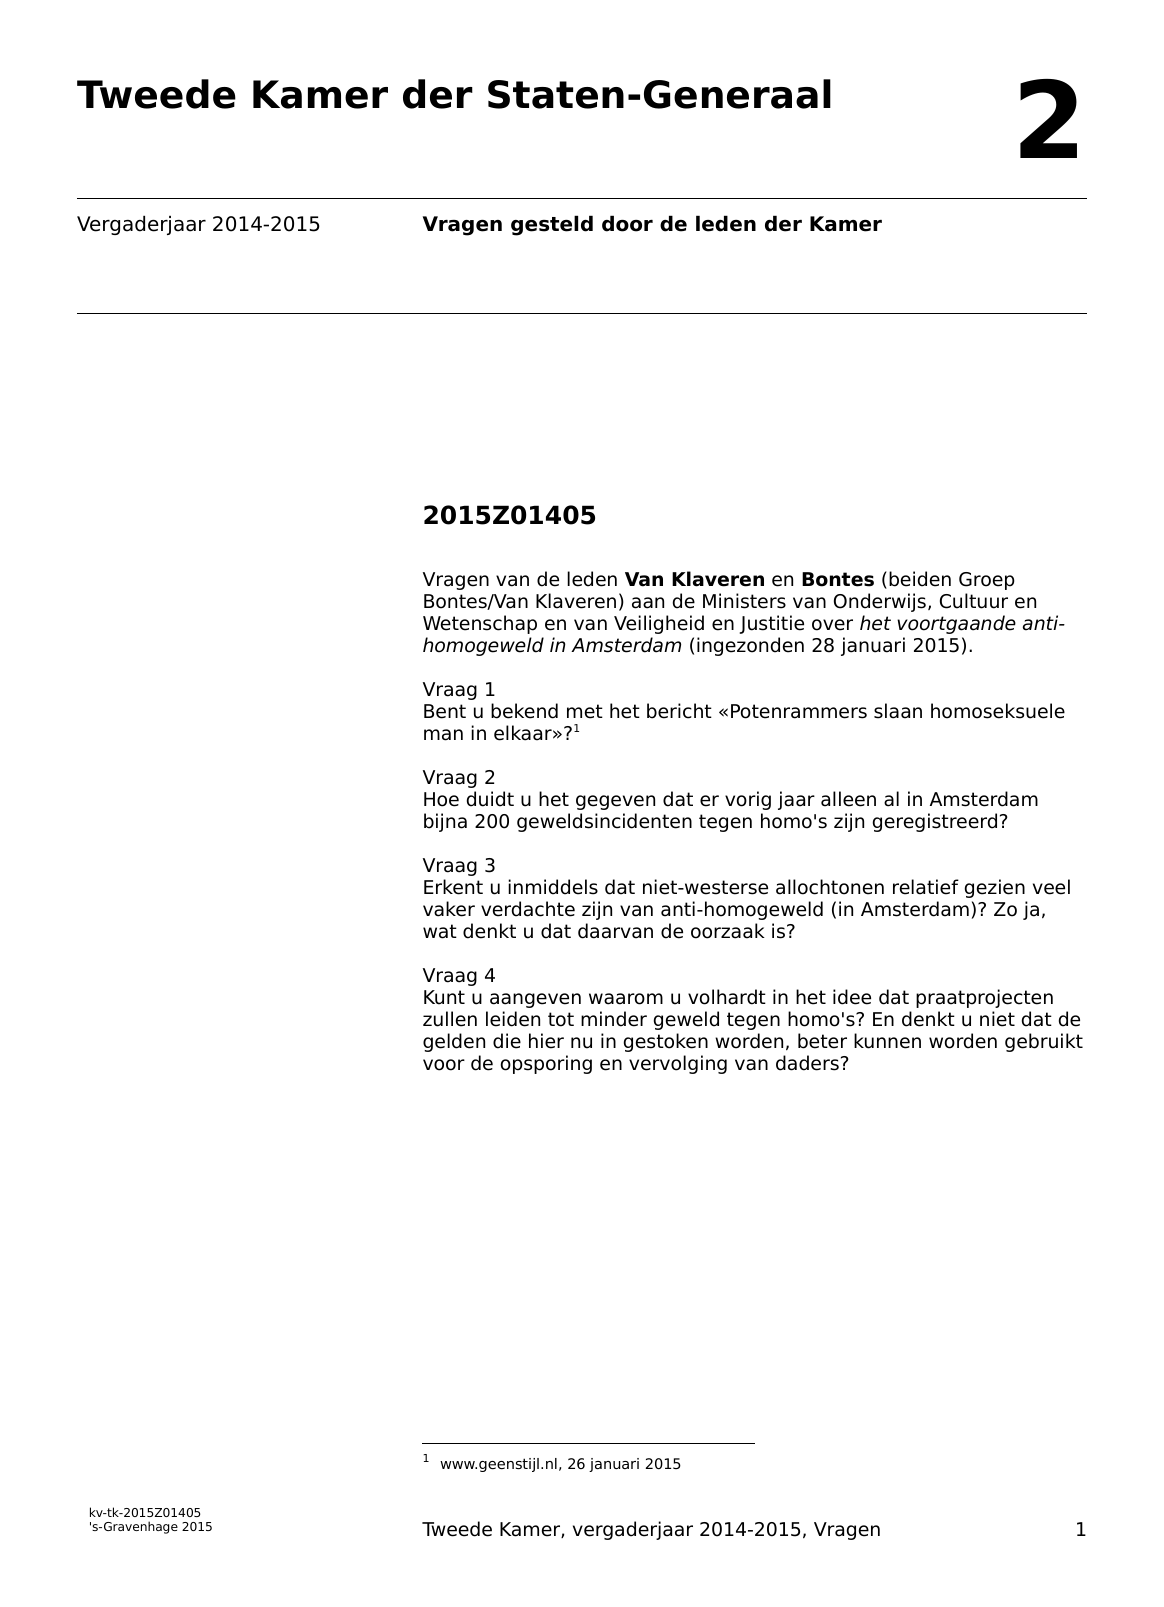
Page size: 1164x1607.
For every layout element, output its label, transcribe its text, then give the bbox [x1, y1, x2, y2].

text Vraag 3 [422, 855, 1087, 877]
table_header Tweede Kamer der Staten-Generaal [77, 59, 886, 198]
text Vraag 4 [422, 965, 1087, 987]
text Kunt u aangeven waarom u volhardt in het idee dat praatprojecten zullen leiden tot minder geweld tegen homo's? En denkt u niet dat de gelden die hier nu in gestoken worden, beter kunnen worden gebruikt voor de opsporing en vervolging van daders? [422, 987, 1087, 1075]
text Bent u bekend met het bericht «Potenrammers slaan homoseksuele man in elkaar»? [422, 701, 1087, 745]
text www.geenstijl.nl, 26 januari 2015 [422, 1452, 1087, 1474]
text Vraag 2 [422, 767, 1087, 789]
table_cell Vergaderjaar 2014-2015 [77, 199, 422, 313]
text Erkent u inmiddels dat niet-westerse allochtonen relatief gezien veel vaker verdachte zijn van anti-homogeweld (in Amsterdam)? Zo ja, wat denkt u dat daarvan de oorzaak is? [422, 877, 1087, 943]
text Hoe duidt u het gegeven dat er vorig jaar alleen al in Amsterdam bijna 200 geweldsincidenten tegen homo's zijn geregistreerd? [422, 789, 1087, 833]
table_cell Vragen gesteld door de leden der Kamer [422, 199, 1087, 313]
text kv-tk-2015Z01405 [88, 1506, 323, 1520]
text Vragen van de leden Van Klaveren en Bontes (beiden Groep Bontes/Van Klaveren) aan de Ministers van Onderwijs, Cultuur en Wetenschap en van Veiligheid en Justitie over het voortgaande anti-homogeweld in Amsterdam (ingezonden 28 januari 2015). [422, 569, 1087, 657]
text 's-Gravenhage 2015 [88, 1520, 323, 1534]
text 2015Z01405 [422, 501, 1087, 531]
text Vraag 1 [422, 679, 1087, 701]
table_header 2 [886, 59, 1087, 198]
